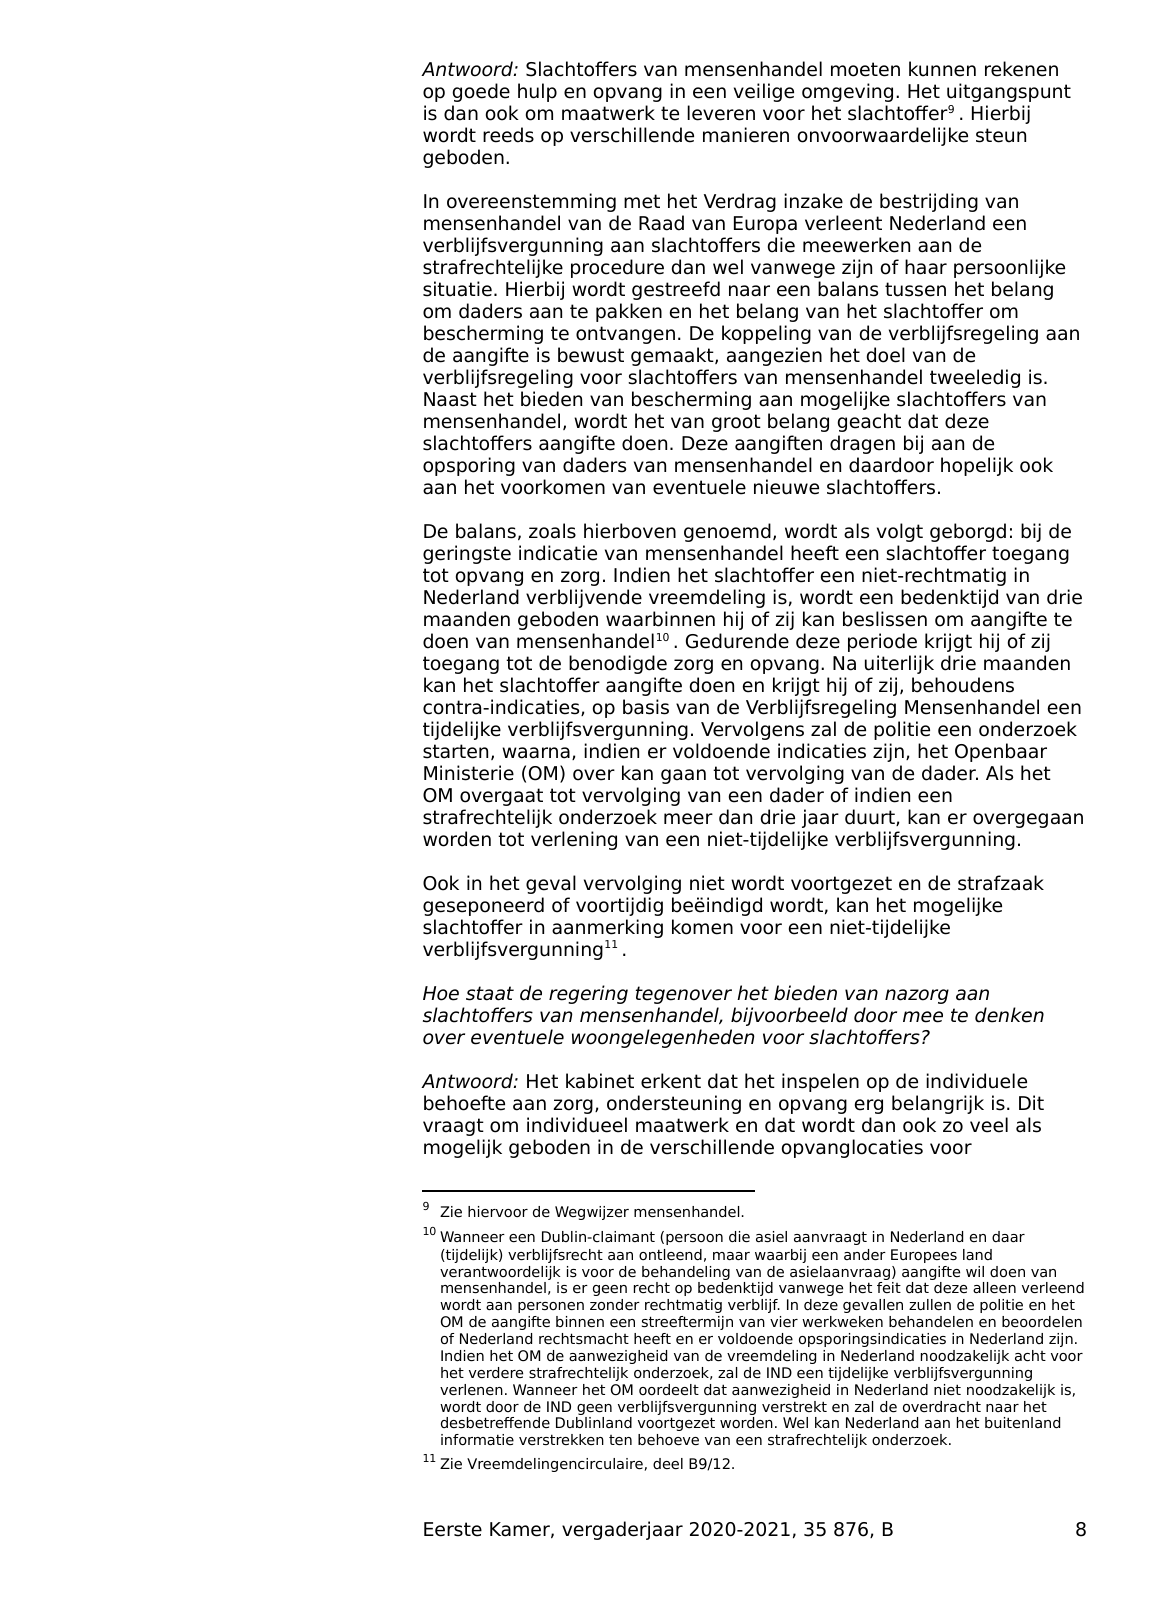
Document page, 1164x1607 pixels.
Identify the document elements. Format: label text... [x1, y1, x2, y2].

text Wanneer een Dublin-claimant (persoon die asiel aanvraagt in Nederland en daar (tijdelijk) verblijfsrecht aan ontleend, maar waarbij een ander Europees land verantwoordelijk is voor de behandeling van de asielaanvraag) aangifte wil doen van mensenhandel, is er geen recht op bedenktijd vanwege het feit dat deze alleen verleend wordt aan personen zonder rechtmatig verblijf. In deze gevallen zullen de politie en het OM de aangifte binnen een streeftermijn van vier werkweken behandelen en beoordelen of Nederland rechtsmacht heeft en er voldoende opsporingsindicaties in Nederland zijn. Indien het OM de aanwezigheid van de vreemdeling in Nederland noodzakelijk acht voor het verdere strafrechtelijk onderzoek, zal de IND een tijdelijke verblijfsvergunning verlenen. Wanneer het OM oordeelt dat aanwezigheid in Nederland niet noodzakelijk is, wordt door de IND geen verblijfsvergunning verstrekt en zal de overdracht naar het desbetreffende Dublinland voortgezet worden. Wel kan Nederland aan het buitenland informatie verstrekken ten behoeve van een strafrechtelijk onderzoek. [422, 1225, 1087, 1449]
text Antwoord: Het kabinet erkent dat het inspelen op de individuele behoefte aan zorg, ondersteuning en opvang erg belangrijk is. Dit vraagt om individueel maatwerk en dat wordt dan ook zo veel als mogelijk geboden in de verschillende opvanglocaties voor [422, 1071, 1087, 1159]
text Ook in het geval vervolging niet wordt voortgezet en de strafzaak geseponeerd of voortijdig beëindigd wordt, kan het mogelijke slachtoffer in aanmerking komen voor een niet-tijdelijke verblijfsvergunning. [422, 873, 1087, 961]
text Antwoord: Slachtoffers van mensenhandel moeten kunnen rekenen op goede hulp en opvang in een veilige omgeving. Het uitgangspunt is dan ook om maatwerk te leveren voor het slachtoffer. Hierbij wordt reeds op verschillende manieren onvoorwaardelijke steun geboden. [422, 59, 1087, 169]
text Zie Vreemdelingencirculaire, deel B9/12. [422, 1452, 1087, 1474]
text In overeenstemming met het Verdrag inzake de bestrijding van mensenhandel van de Raad van Europa verleent Nederland een verblijfsvergunning aan slachtoffers die meewerken aan de strafrechtelijke procedure dan wel vanwege zijn of haar persoonlijke situatie. Hierbij wordt gestreefd naar een balans tussen het belang om daders aan te pakken en het belang van het slachtoffer om bescherming te ontvangen. De koppeling van de verblijfsregeling aan de aangifte is bewust gemaakt, aangezien het doel van de verblijfsregeling voor slachtoffers van mensenhandel tweeledig is. Naast het bieden van bescherming aan mogelijke slachtoffers van mensenhandel, wordt het van groot belang geacht dat deze slachtoffers aangifte doen. Deze aangiften dragen bij aan de opsporing van daders van mensenhandel en daardoor hopelijk ook aan het voorkomen van eventuele nieuwe slachtoffers. [422, 191, 1087, 499]
text De balans, zoals hierboven genoemd, wordt als volgt geborgd: bij de geringste indicatie van mensenhandel heeft een slachtoffer toegang tot opvang en zorg. Indien het slachtoffer een niet-rechtmatig in Nederland verblijvende vreemdeling is, wordt een bedenktijd van drie maanden geboden waarbinnen hij of zij kan beslissen om aangifte te doen van mensenhandel. Gedurende deze periode krijgt hij of zij toegang tot de benodigde zorg en opvang. Na uiterlijk drie maanden kan het slachtoffer aangifte doen en krijgt hij of zij, behoudens contra-indicaties, op basis van de Verblijfsregeling Mensenhandel een tijdelijke verblijfsvergunning. Vervolgens zal de politie een onderzoek starten, waarna, indien er voldoende indicaties zijn, het Openbaar Ministerie (OM) over kan gaan tot vervolging van de dader. Als het OM overgaat tot vervolging van een dader of indien een strafrechtelijk onderzoek meer dan drie jaar duurt, kan er overgegaan worden tot verlening van een niet-tijdelijke verblijfsvergunning. [422, 521, 1087, 851]
text Hoe staat de regering tegenover het bieden van nazorg aan slachtoffers van mensenhandel, bijvoorbeeld door mee te denken over eventuele woongelegenheden voor slachtoffers? [422, 983, 1087, 1049]
text Zie hiervoor de Wegwijzer mensenhandel. [422, 1200, 1087, 1222]
